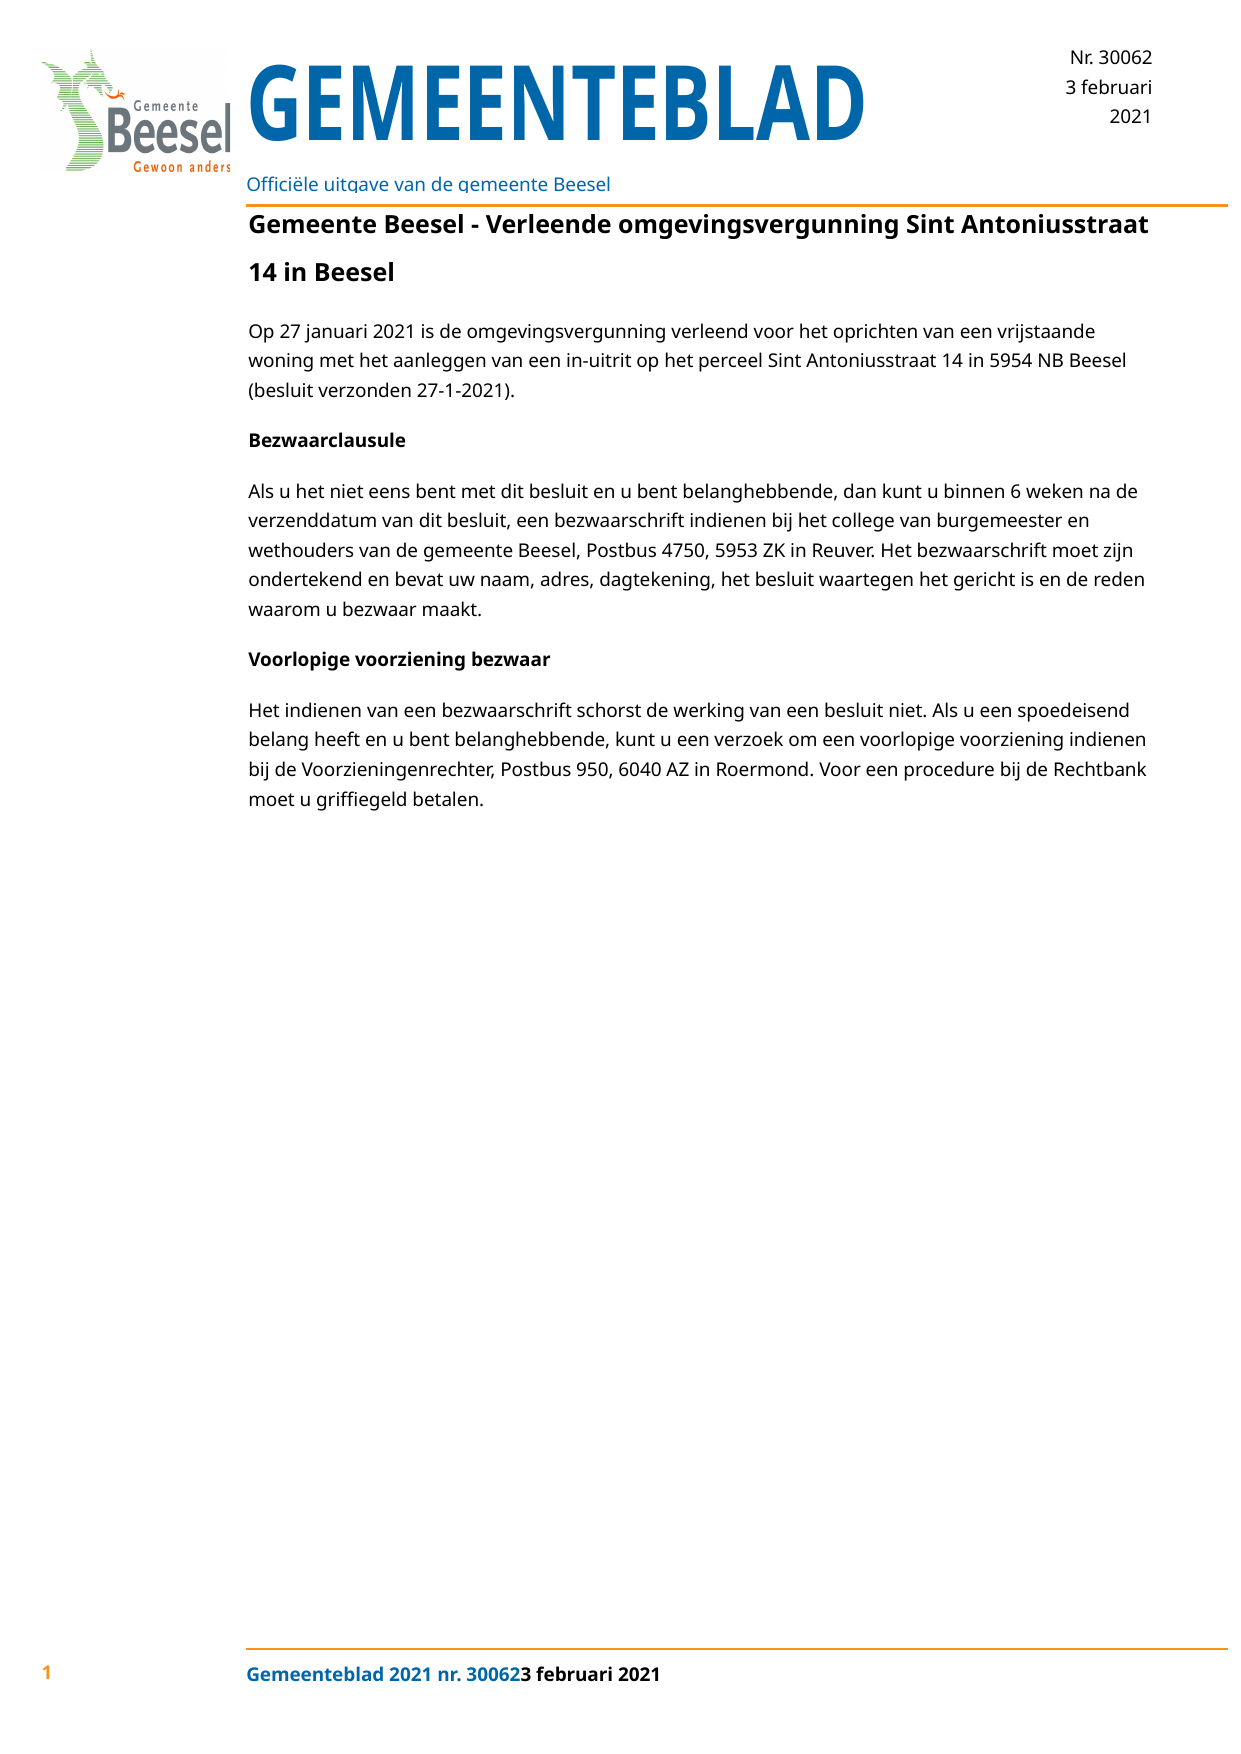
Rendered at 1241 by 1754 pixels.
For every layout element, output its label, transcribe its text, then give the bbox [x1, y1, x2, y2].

text Op 27 januari 2021 is de omgevingsvergunning verleend voor het oprichten van een vrijstaande woning met het aanleggen van een in-uitrit op het perceel Sint Antoniusstraat 14 in 5954 NB Beesel (besluit verzonden 27-1-2021). [248, 318, 1152, 403]
text Bezwaarclausule [248, 427, 1152, 453]
text Voorlopige voorziening bezwaar [248, 647, 1152, 672]
text Als u het niet eens bent met dit besluit en u bent belanghebbende, dan kunt u binnen 6 weken na de verzenddatum van dit besluit, een bezwaarschrift indienen bij het college van burgemeester en wethouders van de gemeente Beesel, Postbus 4750, 5953 ZK in Reuver. Het bezwaarschrift moet zijn ondertekend en bevat uw naam, adres, dagtekening, het besluit waartegen het gericht is en de reden waarom u bezwaar maakt. [248, 478, 1152, 622]
picture [41, 47, 231, 172]
text Gemeente Beesel - Verleende omgevingsvergunning Sint Antoniusstraat 14 in Beesel [248, 207, 1152, 288]
text Het indienen van een bezwaarschrift schorst de werking van een besluit niet. Als u een spoedeisend belang heeft en u bent belanghebbende, kunt u een verzoek om een voorlopige voorziening indienen bij de Voorzieningenrechter, Postbus 950, 6040 AZ in Roermond. Voor een procedure bij de Rechtbank moet u griffiegeld betalen. [248, 697, 1152, 812]
